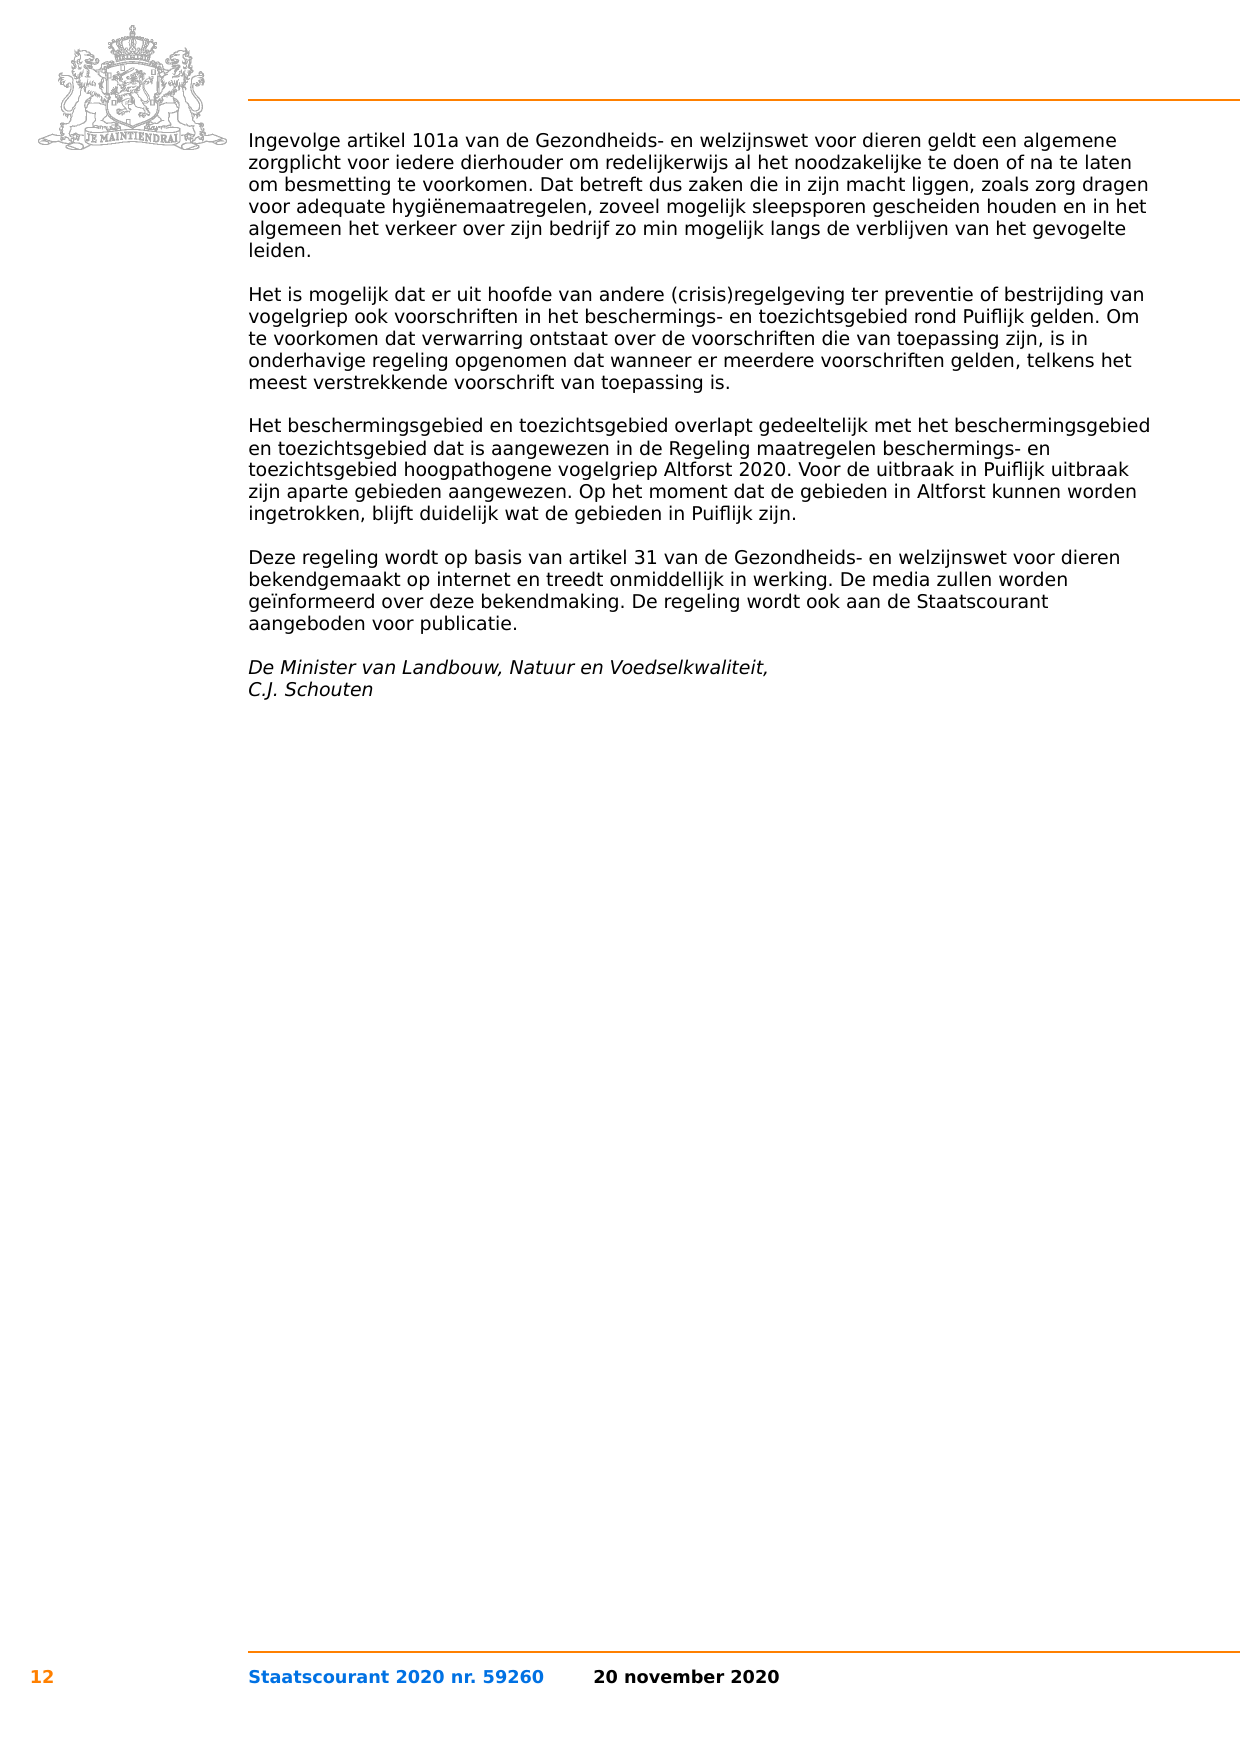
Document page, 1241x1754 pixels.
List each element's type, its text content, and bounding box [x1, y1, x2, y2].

text Het beschermingsgebied en toezichtsgebied overlapt gedeeltelijk met het beschermingsgebied en toezichtsgebied dat is aangewezen in de Regeling maatregelen beschermings- en toezichtsgebied hoogpathogene vogelgriep Altforst 2020. Voor de uitbraak in Puiflijk uitbraak zijn aparte gebieden aangewezen. Op het moment dat de gebieden in Altforst kunnen worden ingetrokken, blijft duidelijk wat de gebieden in Puiflijk zijn. [248, 415, 1163, 525]
text Het is mogelijk dat er uit hoofde van andere (crisis)regelgeving ter preventie of bestrijding van vogelgriep ook voorschriften in het beschermings- en toezichtsgebied rond Puiflijk gelden. Om te voorkomen dat verwarring ontstaat over de voorschriften die van toepassing zijn, is in onderhavige regeling opgenomen dat wanneer er meerdere voorschriften gelden, telkens het meest verstrekkende voorschrift van toepassing is. [248, 284, 1163, 393]
text Deze regeling wordt op basis van artikel 31 van de Gezondheids- en welzijnswet voor dieren bekendgemaakt op internet en treedt onmiddellijk in werking. De media zullen worden geïnformeerd over deze bekendmaking. De regeling wordt ook aan de Staatscourant aangeboden voor publicatie. [248, 547, 1163, 635]
text De Minister van Landbouw, Natuur en Voedselkwaliteit, C.J. Schouten [248, 657, 1163, 701]
picture [38, 25, 227, 150]
text Ingevolge artikel 101a van de Gezondheids- en welzijnswet voor dieren geldt een algemene zorgplicht voor iedere dierhouder om redelijkerwijs al het noodzakelijke te doen of na te laten om besmetting te voorkomen. Dat betreft dus zaken die in zijn macht liggen, zoals zorg dragen voor adequate hygiënemaatregelen, zoveel mogelijk sleepsporen gescheiden houden en in het algemeen het verkeer over zijn bedrijf zo min mogelijk langs de verblijven van het gevogelte leiden. [248, 130, 1163, 262]
